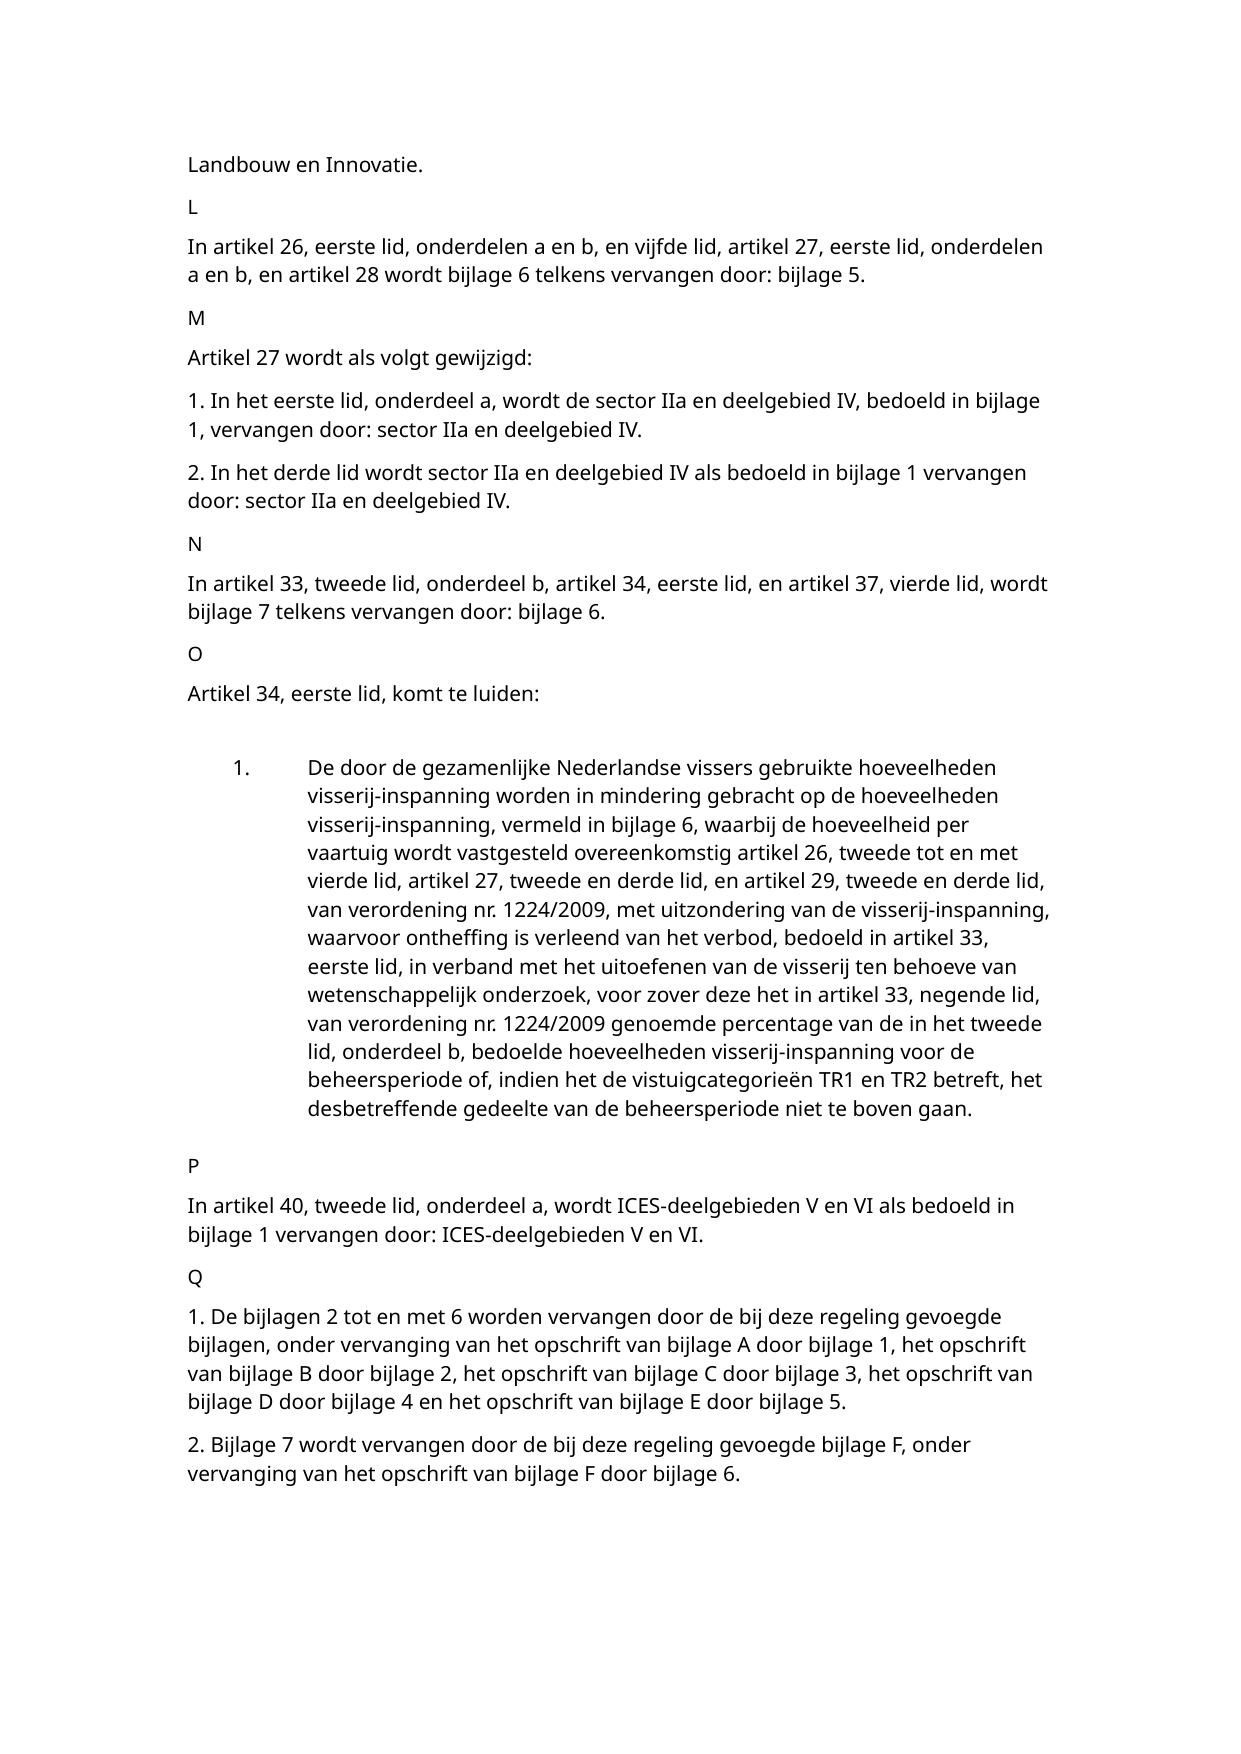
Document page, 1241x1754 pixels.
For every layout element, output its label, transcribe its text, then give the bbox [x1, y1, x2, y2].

text In artikel 33, tweede lid, onderdeel b, artikel 34, eerste lid, en artikel 37, vierde lid, wordt bijlage 7 telkens vervangen door: bijlage 6. [187, 569, 1053, 626]
text Q [187, 1263, 1053, 1290]
text O [187, 641, 1053, 668]
text N [187, 530, 1053, 557]
text Artikel 27 wordt als volgt gewijzigd: [187, 343, 1053, 371]
text Landbouw en Innovatie. [187, 150, 1053, 178]
text 2. Bijlage 7 wordt vervangen door de bij deze regeling gevoegde bijlage F, onder vervanging van het opschrift van bijlage F door bijlage 6. [187, 1431, 1053, 1487]
text Artikel 34, eerste lid, komt te luiden: [187, 679, 1053, 708]
text L [187, 193, 1053, 220]
text 2. In het derde lid wordt sector IIa en deelgebied IV als bedoeld in bijlage 1 vervangen door: sector IIa en deelgebied IV. [187, 458, 1053, 515]
text In artikel 26, eerste lid, onderdelen a en b, en vijfde lid, artikel 27, eerste lid, onderdelen a en b, en artikel 28 wordt bijlage 6 telkens vervangen door: bijlage 5. [187, 232, 1053, 289]
text 1. De bijlagen 2 tot en met 6 worden vervangen door de bij deze regeling gevoegde bijlagen, onder vervanging van het opschrift van bijlage A door bijlage 1, het opschrift van bijlage B door bijlage 2, het opschrift van bijlage C door bijlage 3, het opschrift van bijlage D door bijlage 4 en het opschrift van bijlage E door bijlage 5. [187, 1302, 1053, 1416]
text In artikel 40, tweede lid, onderdeel a, wordt ICES-deelgebieden V en VI als bedoeld in bijlage 1 vervangen door: ICES-deelgebieden V en VI. [187, 1191, 1053, 1248]
text M [187, 304, 1053, 331]
list De door de gezamenlijke Nederlandse vissers gebruikte hoeveelheden visserij-inspanning worden in mindering gebracht op de hoeveelheden visserij-inspanning, vermeld in bijlage 6, waarbij de hoeveelheid per vaartuig wordt vastgesteld overeenkomstig artikel 26, tweede tot en met vierde lid, artikel 27, tweede en derde lid, en artikel 29, tweede en derde lid, van verordening nr. 1224/2009, met uitzondering van de visserij-inspanning, waarvoor ontheffing is verleend van het verbod, bedoeld in artikel 33, eerste lid, in verband met het uitoefenen van de visserij ten behoeve van wetenschappelijk onderzoek, voor zover deze het in artikel 33, negende lid, van verordening nr. 1224/2009 genoemde percentage van de in het tweede lid, onderdeel b, bedoelde hoeveelheden visserij-inspanning voor de beheersperiode of, indien het de vistuigcategorieën TR1 en TR2 betreft, het desbetreffende gedeelte van de beheersperiode niet te boven gaan. [232, 753, 1053, 1122]
text 1. In het eerste lid, onderdeel a, wordt de sector IIa en deelgebied IV, bedoeld in bijlage 1, vervangen door: sector IIa en deelgebied IV. [187, 386, 1053, 443]
text P [187, 1152, 1053, 1179]
